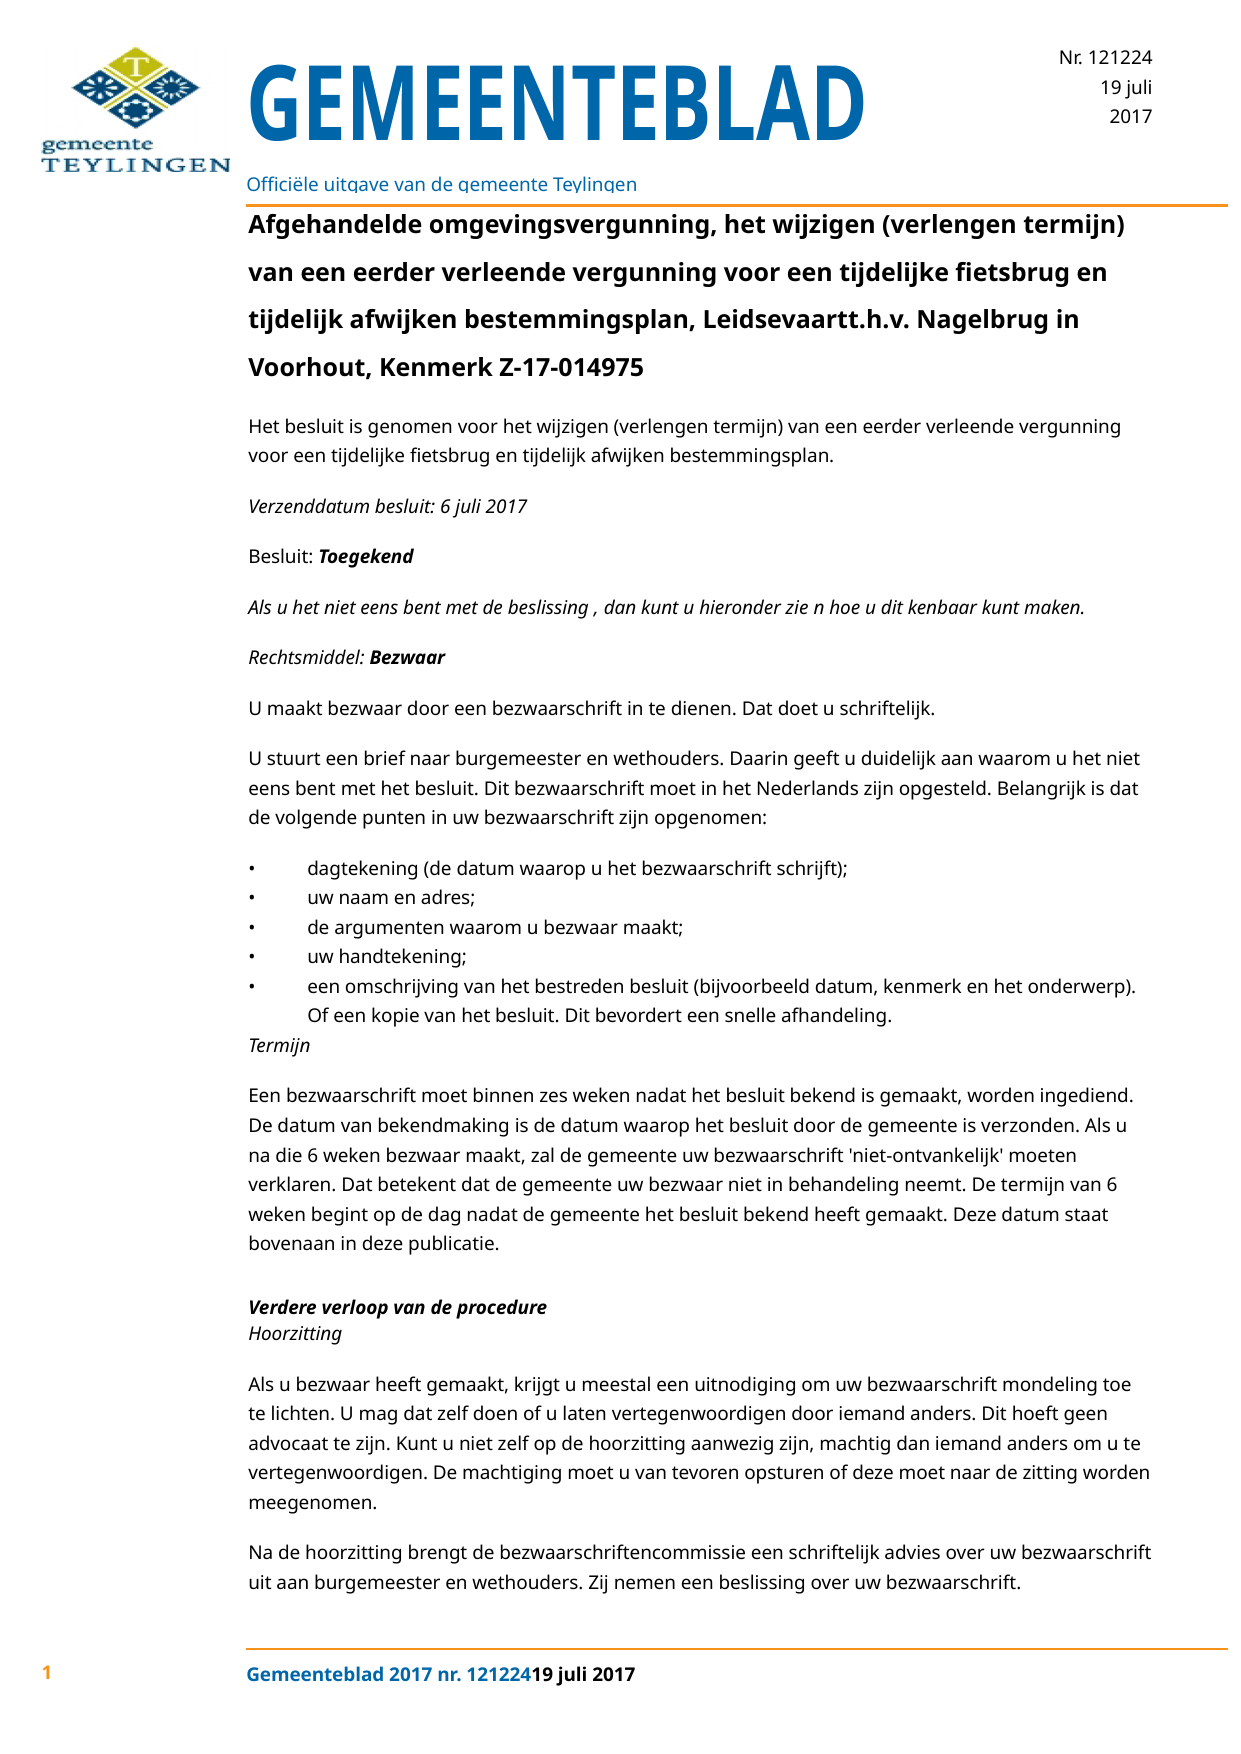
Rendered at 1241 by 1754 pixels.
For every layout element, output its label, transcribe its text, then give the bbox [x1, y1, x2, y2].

text Termijn [248, 1032, 1152, 1058]
text Verdere verloop van de procedure [248, 1294, 1152, 1320]
list dagtekening (de datum waarop u het bezwaarschrift schrijft); [248, 855, 1152, 881]
list een omschrijving van het bestreden besluit (bijvoorbeeld datum, kenmerk en het onderwerp). Of een kopie van het besluit. Dit bevordert een snelle afhandeling. [248, 973, 1152, 1028]
text U maakt bezwaar door een bezwaarschrift in te dienen. Dat doet u schriftelijk. [248, 695, 1152, 721]
text Verzenddatum besluit: 6 juli 2017 [248, 493, 1152, 519]
text Een bezwaarschrift moet binnen zes weken nadat het besluit bekend is gemaakt, worden ingediend. De datum van bekendmaking is de datum waarop het besluit door de gemeente is verzonden. Als u na die 6 weken bezwaar maakt, zal de gemeente uw bezwaarschrift 'niet-ontvankelijk' moeten verklaren. Dat betekent dat de gemeente uw bezwaar niet in behandeling neemt. De termijn van 6 weken begint op de dag nadat de gemeente het besluit bekend heeft gemaakt. Deze datum staat bovenaan in deze publicatie. [248, 1083, 1152, 1256]
text Besluit: Toegekend [248, 543, 1152, 569]
text Als u het niet eens bent met de beslissing , dan kunt u hieronder zie n hoe u dit kenbaar kunt maken. [248, 594, 1152, 620]
list de argumenten waarom u bezwaar maakt; [248, 914, 1152, 940]
list uw handtekening; [248, 943, 1152, 969]
text Hoorzitting [248, 1320, 1152, 1346]
text U stuurt een brief naar burgemeester en wethouders. Daarin geeft u duidelijk aan waarom u het niet eens bent met het besluit. Dit bezwaarschrift moet in het Nederlands zijn opgesteld. Belangrijk is dat de volgende punten in uw bezwaarschrift zijn opgenomen: [248, 745, 1152, 830]
text Het besluit is genomen voor het wijzigen (verlengen termijn) van een eerder verleende vergunning voor een tijdelijke fietsbrug en tijdelijk afwijken bestemmingsplan. [248, 413, 1152, 468]
list uw naam en adres; [248, 884, 1152, 910]
text Als u bezwaar heeft gemaakt, krijgt u meestal een uitnodiging om uw bezwaarschrift mondeling toe te lichten. U mag dat zelf doen of u laten vertegenwoordigen door iemand anders. Dit hoeft geen advocaat te zijn. Kunt u niet zelf op de hoorzitting aanwezig zijn, machtig dan iemand anders om u te vertegenwoordigen. De machtiging moet u van tevoren opsturen of deze moet naar de zitting worden meegenomen. [248, 1371, 1152, 1515]
picture [41, 47, 231, 172]
text Na de hoorzitting brengt de bezwaarschriftencommissie een schriftelijk advies over uw bezwaarschrift uit aan burgemeester en wethouders. Zij nemen een beslissing over uw bezwaarschrift. [248, 1539, 1152, 1595]
text Rechtsmiddel: Bezwaar [248, 644, 1152, 670]
text Afgehandelde omgevingsvergunning, het wijzigen (verlengen termijn) van een eerder verleende vergunning voor een tijdelijke fietsbrug en tijdelijk afwijken bestemmingsplan, Leidsevaartt.h.v. Nagelbrug in Voorhout, Kenmerk Z-17-014975 [248, 207, 1152, 384]
